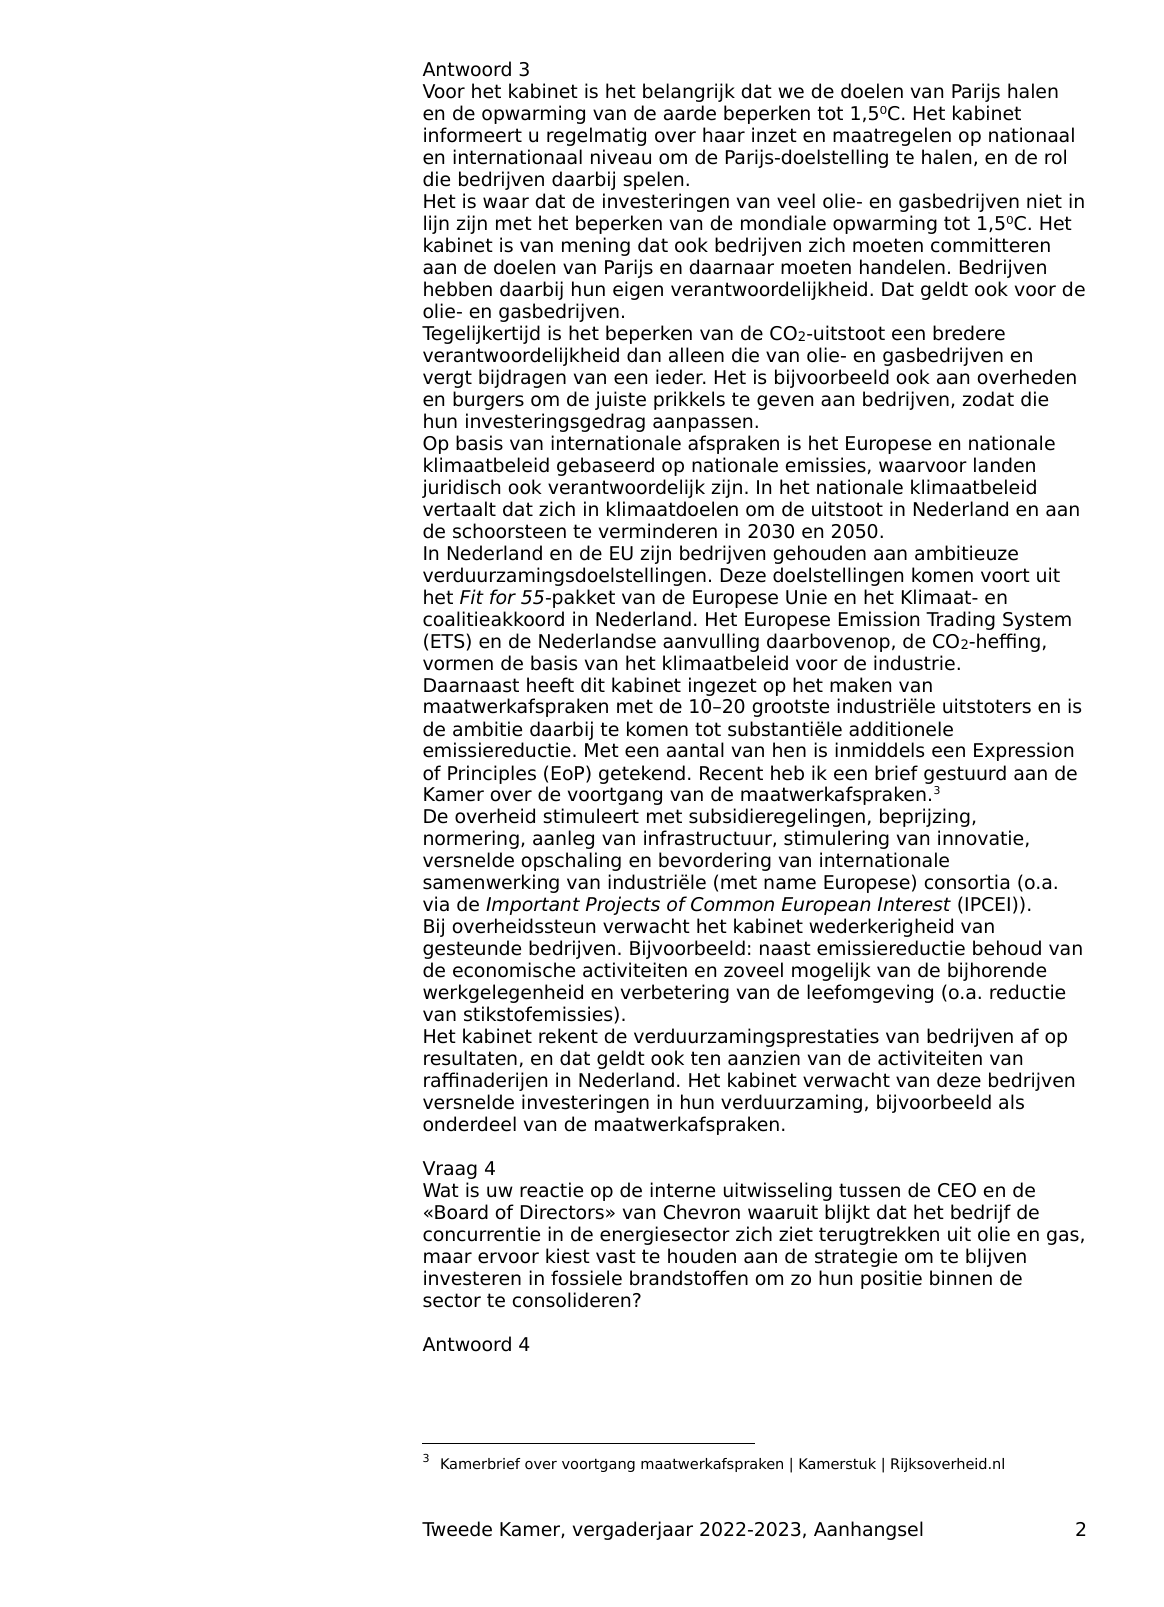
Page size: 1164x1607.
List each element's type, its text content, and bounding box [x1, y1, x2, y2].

text Het kabinet rekent de verduurzamingsprestaties van bedrijven af op resultaten, en dat geldt ook ten aanzien van de activiteiten van raffinaderijen in Nederland. Het kabinet verwacht van deze bedrijven versnelde investeringen in hun verduurzaming, bijvoorbeeld als onderdeel van de maatwerkafspraken. [422, 1026, 1087, 1136]
text De overheid stimuleert met subsidieregelingen, beprijzing, normering, aanleg van infrastructuur, stimulering van innovatie, versnelde opschaling en bevordering van internationale samenwerking van industriële (met name Europese) consortia (o.a. via de Important Projects of Common European Interest (IPCEI)). [422, 806, 1087, 916]
text Voor het kabinet is het belangrijk dat we de doelen van Parijs halen en de opwarming van de aarde beperken tot 1,5⁰C. Het kabinet informeert u regelmatig over haar inzet en maatregelen op nationaal en internationaal niveau om de Parijs-doelstelling te halen, en de rol die bedrijven daarbij spelen. [422, 81, 1087, 191]
text Wat is uw reactie op de interne uitwisseling tussen de CEO en de «Board of Directors» van Chevron waaruit blijkt dat het bedrijf de concurrentie in de energiesector zich ziet terugtrekken uit olie en gas, maar ervoor kiest vast te houden aan de strategie om te blijven investeren in fossiele brandstoffen om zo hun positie binnen de sector te consolideren? [422, 1180, 1087, 1312]
text Bij overheidssteun verwacht het kabinet wederkerigheid van gesteunde bedrijven. Bijvoorbeeld: naast emissiereductie behoud van de economische activiteiten en zoveel mogelijk van de bijhorende werkgelegenheid en verbetering van de leefomgeving (o.a. reductie van stikstofemissies). [422, 916, 1087, 1026]
text In Nederland en de EU zijn bedrijven gehouden aan ambitieuze verduurzamingsdoelstellingen. Deze doelstellingen komen voort uit het Fit for 55-pakket van de Europese Unie en het Klimaat- en coalitieakkoord in Nederland. Het Europese Emission Trading System (ETS) en de Nederlandse aanvulling daarbovenop, de CO2-heffing, vormen de basis van het klimaatbeleid voor de industrie. [422, 543, 1087, 674]
text Tegelijkertijd is het beperken van de CO2-uitstoot een bredere verantwoordelijkheid dan alleen die van olie- en gasbedrijven en vergt bijdragen van een ieder. Het is bijvoorbeeld ook aan overheden en burgers om de juiste prikkels te geven aan bedrijven, zodat die hun investeringsgedrag aanpassen. [422, 323, 1087, 433]
text Antwoord 3 [422, 59, 1087, 81]
text Daarnaast heeft dit kabinet ingezet op het maken van maatwerkafspraken met de 10–20 grootste industriële uitstoters en is de ambitie daarbij te komen tot substantiële additionele emissiereductie. Met een aantal van hen is inmiddels een Expression of Principles (EoP) getekend. Recent heb ik een brief gestuurd aan de Kamer over de voortgang van de maatwerkafspraken. [422, 674, 1087, 806]
text Vraag 4 [422, 1158, 1087, 1180]
text Kamerbrief over voortgang maatwerkafspraken | Kamerstuk | Rijksoverheid.nl [422, 1452, 1087, 1474]
text Het is waar dat de investeringen van veel olie- en gasbedrijven niet in lijn zijn met het beperken van de mondiale opwarming tot 1,5⁰C. Het kabinet is van mening dat ook bedrijven zich moeten committeren aan de doelen van Parijs en daarnaar moeten handelen. Bedrijven hebben daarbij hun eigen verantwoordelijkheid. Dat geldt ook voor de olie- en gasbedrijven. [422, 191, 1087, 323]
text Antwoord 4 [422, 1334, 1087, 1356]
text Op basis van internationale afspraken is het Europese en nationale klimaatbeleid gebaseerd op nationale emissies, waarvoor landen juridisch ook verantwoordelijk zijn. In het nationale klimaatbeleid vertaalt dat zich in klimaatdoelen om de uitstoot in Nederland en aan de schoorsteen te verminderen in 2030 en 2050. [422, 433, 1087, 543]
